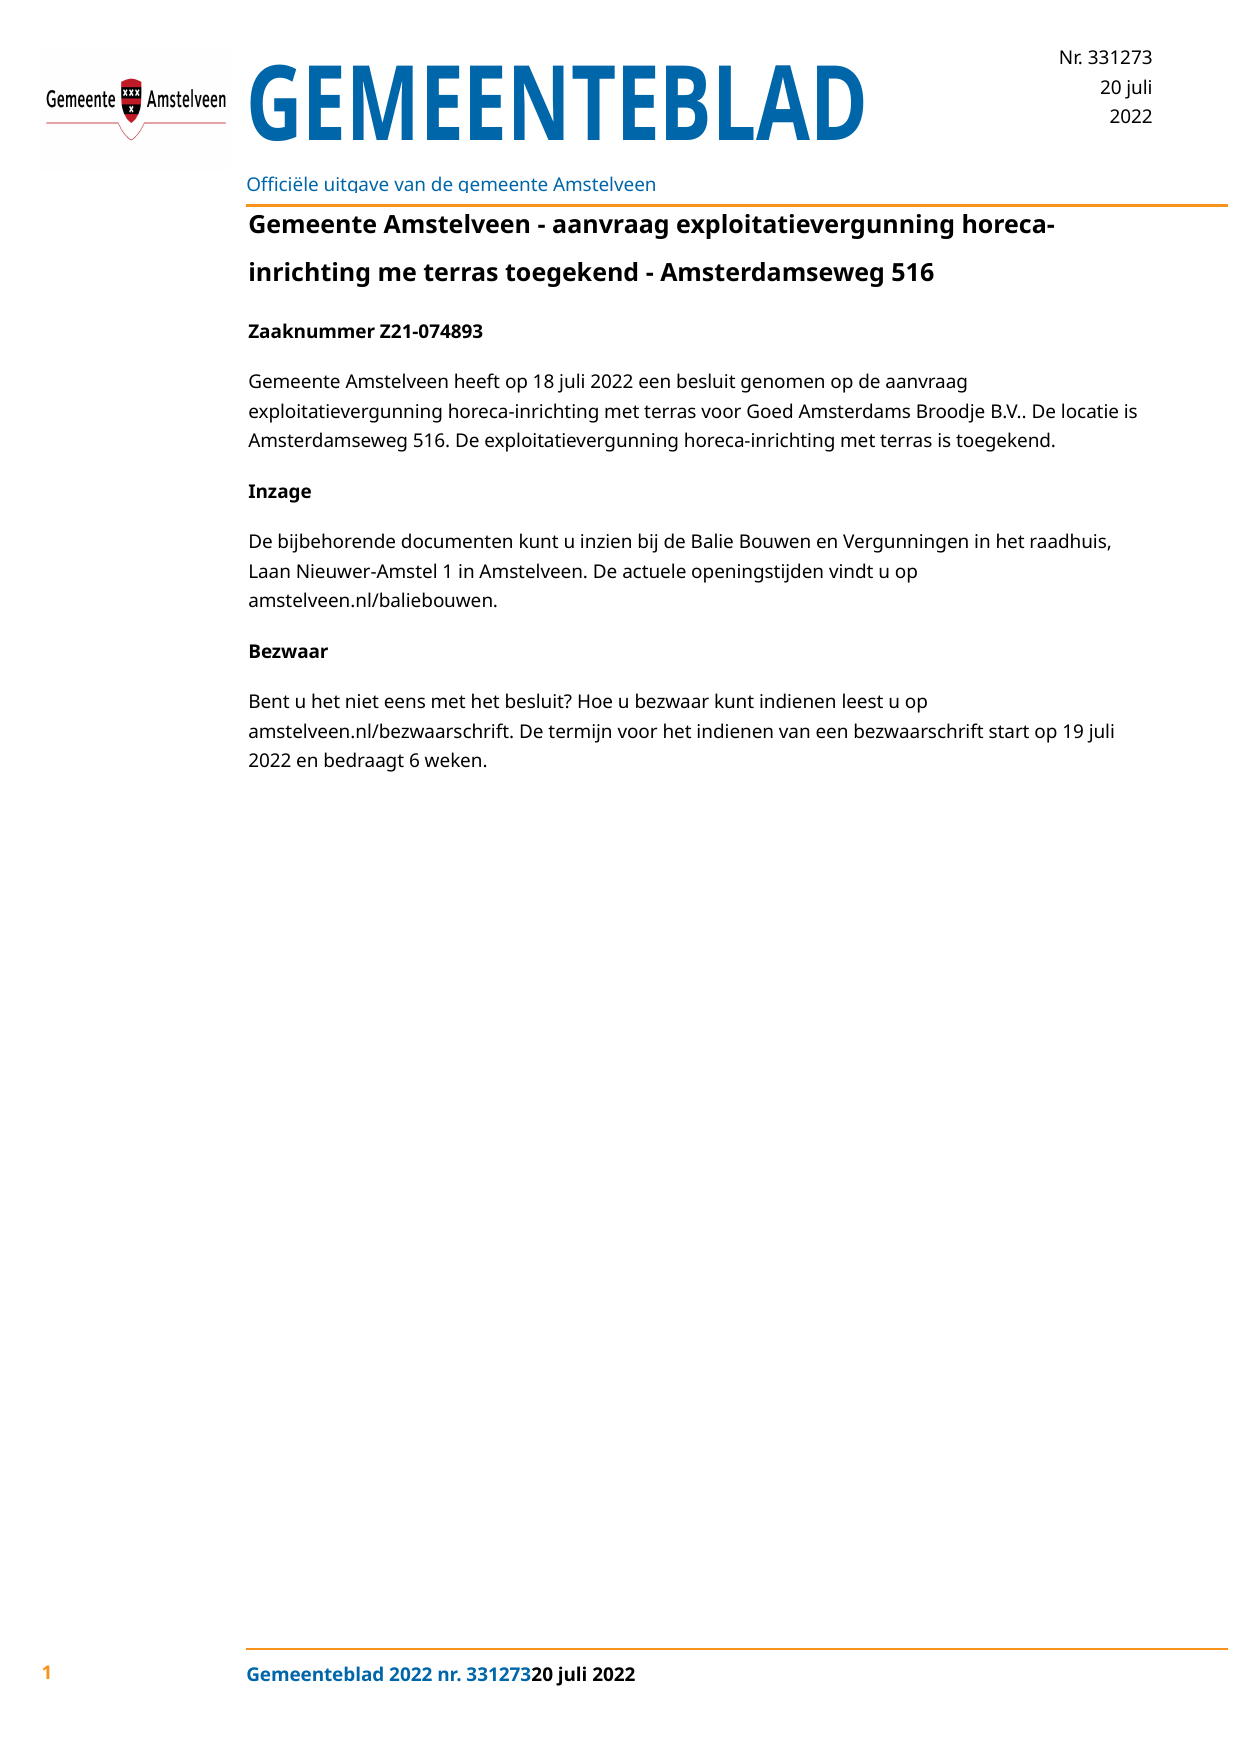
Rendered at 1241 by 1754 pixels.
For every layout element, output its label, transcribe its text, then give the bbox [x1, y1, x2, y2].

picture [41, 47, 231, 172]
text Bent u het niet eens met het besluit? Hoe u bezwaar kunt indienen leest u op amstelveen.nl/bezwaarschrift. De termijn voor het indienen van een bezwaarschrift start op 19 juli 2022 en bedraagt 6 weken. [248, 688, 1152, 773]
text Bezwaar [248, 638, 1152, 664]
text Inzage [248, 478, 1152, 504]
text Gemeente Amstelveen heeft op 18 juli 2022 een besluit genomen op de aanvraag exploitatievergunning horeca-inrichting met terras voor Goed Amsterdams Broodje B.V.. De locatie is Amsterdamseweg 516. De exploitatievergunning horeca-inrichting met terras is toegekend. [248, 368, 1152, 453]
text De bijbehorende documenten kunt u inzien bij de Balie Bouwen en Vergunningen in het raadhuis, Laan Nieuwer-Amstel 1 in Amstelveen. De actuele openingstijden vindt u op amstelveen.nl/baliebouwen. [248, 528, 1152, 613]
text Zaaknummer Z21-074893 [248, 318, 1152, 344]
text Gemeente Amstelveen - aanvraag exploitatievergunning horeca-inrichting me terras toegekend - Amsterdamseweg 516 [248, 207, 1152, 288]
